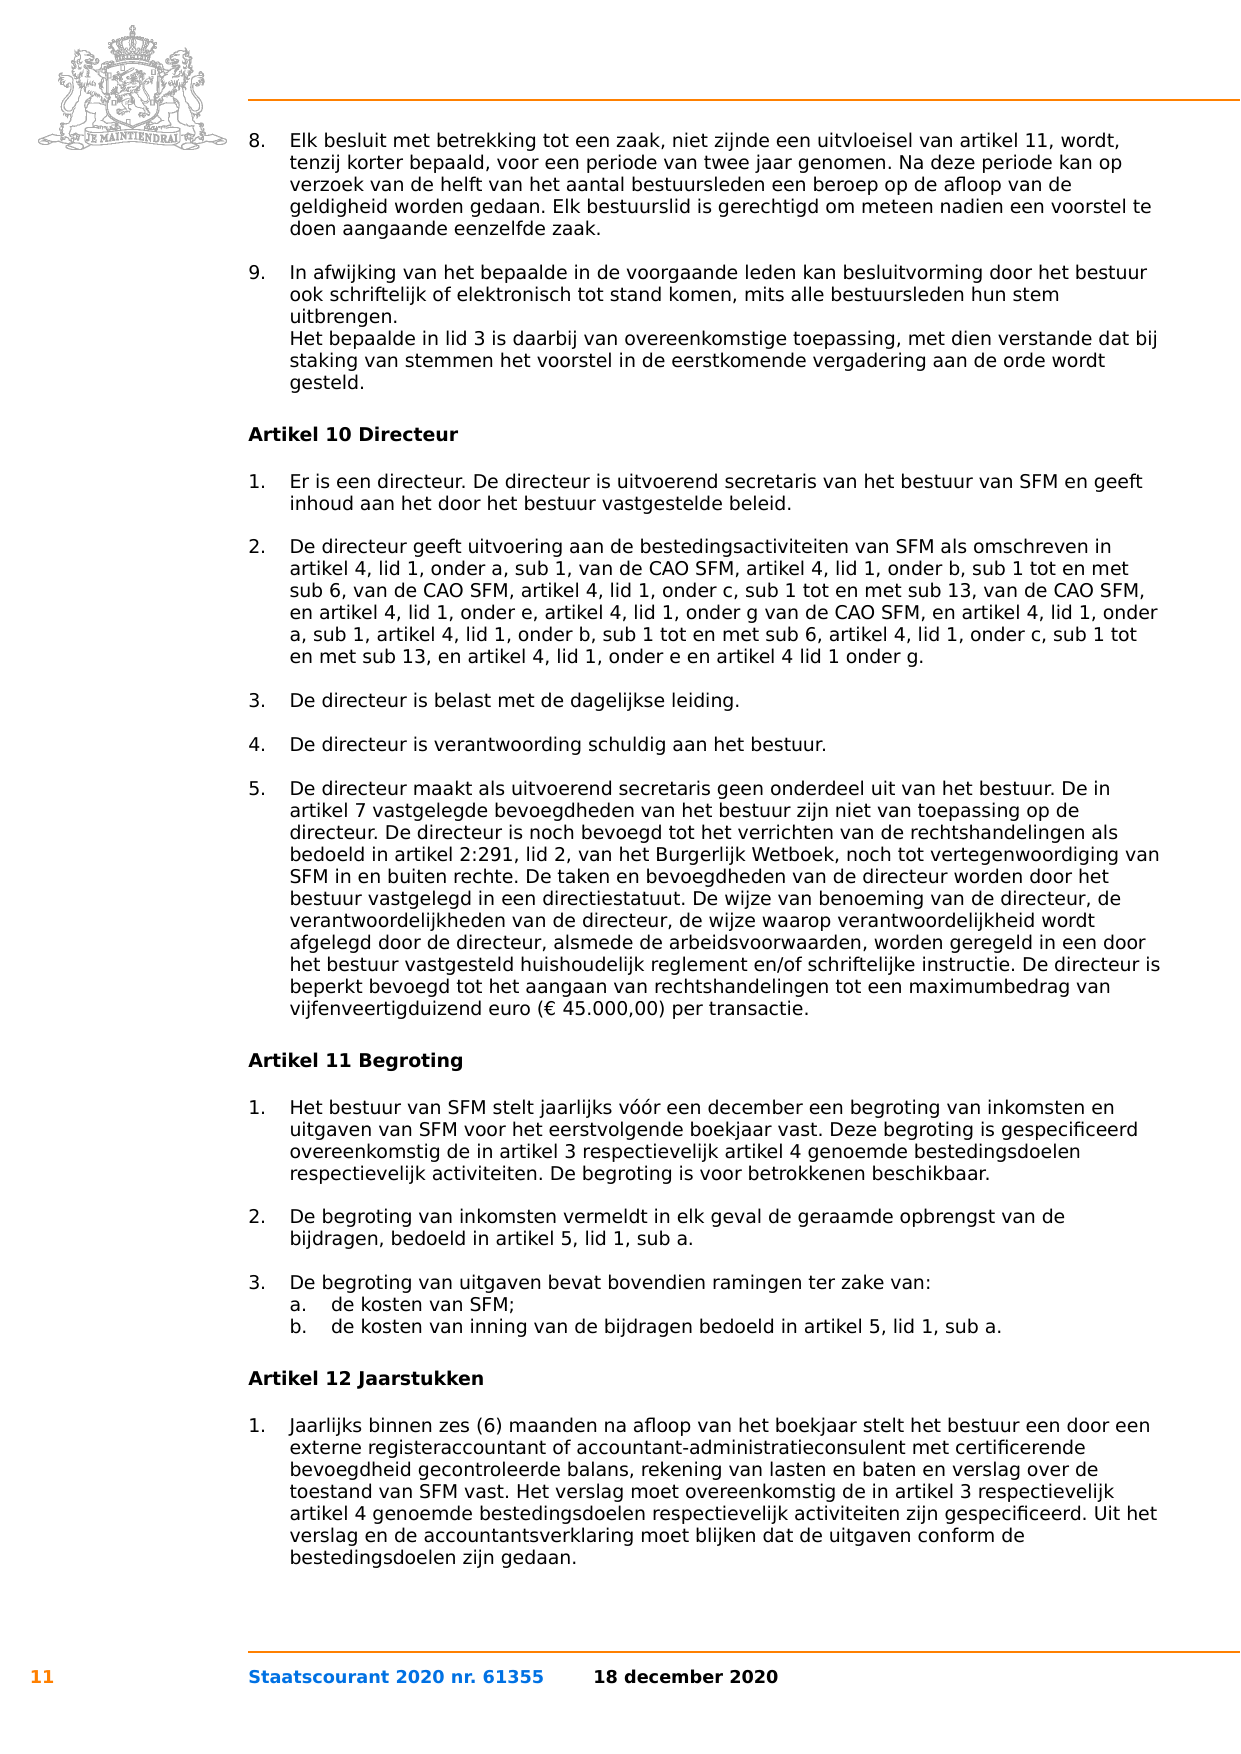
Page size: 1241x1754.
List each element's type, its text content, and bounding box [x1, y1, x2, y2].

text 5. De directeur maakt als uitvoerend secretaris geen onderdeel uit van het bestuur. De in artikel 7 vastgelegde bevoegdheden van het bestuur zijn niet van toepassing op de directeur. De directeur is noch bevoegd tot het verrichten van de rechtshandelingen als bedoeld in artikel 2:291, lid 2, van het Burgerlijk Wetboek, noch tot vertegenwoordiging van SFM in en buiten rechte. De taken en bevoegdheden van de directeur worden door het bestuur vastgelegd in een directiestatuut. De wijze van benoeming van de directeur, de verantwoordelijkheden van de directeur, de wijze waarop verantwoordelijkheid wordt afgelegd door de directeur, alsmede de arbeidsvoorwaarden, worden geregeld in een door het bestuur vastgesteld huishoudelijk reglement en/of schriftelijke instructie. De directeur is beperkt bevoegd tot het aangaan van rechtshandelingen tot een maximumbedrag van vijfenveertigduizend euro (€ 45.000,00) per transactie. [248, 778, 1163, 1019]
text 9. In afwijking van het bepaalde in de voorgaande leden kan besluitvorming door het bestuur ook schriftelijk of elektronisch tot stand komen, mits alle bestuursleden hun stem uitbrengen. [248, 262, 1163, 328]
subtitle Artikel 10 Directeur [248, 423, 1163, 446]
text 3. De begroting van uitgaven bevat bovendien ramingen ter zake van: [248, 1272, 1163, 1294]
text Het bepaalde in lid 3 is daarbij van overeenkomstige toepassing, met dien verstande dat bij staking van stemmen het voorstel in de eerstkomende vergadering aan de orde wordt gesteld. [289, 328, 1163, 393]
text 2. De directeur geeft uitvoering aan de bestedingsactiviteiten van SFM als omschreven in artikel 4, lid 1, onder a, sub 1, van de CAO SFM, artikel 4, lid 1, onder b, sub 1 tot en met sub 6, van de CAO SFM, artikel 4, lid 1, onder c, sub 1 tot en met sub 13, van de CAO SFM, en artikel 4, lid 1, onder e, artikel 4, lid 1, onder g van de CAO SFM, en artikel 4, lid 1, onder a, sub 1, artikel 4, lid 1, onder b, sub 1 tot en met sub 6, artikel 4, lid 1, onder c, sub 1 tot en met sub 13, en artikel 4, lid 1, onder e en artikel 4 lid 1 onder g. [248, 536, 1163, 668]
picture [38, 25, 227, 150]
text 1. Er is een directeur. De directeur is uitvoerend secretaris van het bestuur van SFM en geeft inhoud aan het door het bestuur vastgestelde beleid. [248, 471, 1163, 514]
text 1. Het bestuur van SFM stelt jaarlijks vóór een december een begroting van inkomsten en uitgaven van SFM voor het eerstvolgende boekjaar vast. Deze begroting is gespecificeerd overeenkomstig de in artikel 3 respectievelijk artikel 4 genoemde bestedingsdoelen respectievelijk activiteiten. De begroting is voor betrokkenen beschikbaar. [248, 1097, 1163, 1184]
text b. de kosten van inning van de bijdragen bedoeld in artikel 5, lid 1, sub a. [289, 1316, 1163, 1338]
text 2. De begroting van inkomsten vermeldt in elk geval de geraamde opbrengst van de bijdragen, bedoeld in artikel 5, lid 1, sub a. [248, 1206, 1163, 1250]
text 1. Jaarlijks binnen zes (6) maanden na afloop van het boekjaar stelt het bestuur een door een externe registeraccountant of accountant-administratieconsulent met certificerende bevoegdheid gecontroleerde balans, rekening van lasten en baten en verslag over de toestand van SFM vast. Het verslag moet overeenkomstig de in artikel 3 respectievelijk artikel 4 genoemde bestedingsdoelen respectievelijk activiteiten zijn gespecificeerd. Uit het verslag en de accountantsverklaring moet blijken dat de uitgaven conform de bestedingsdoelen zijn gedaan. [248, 1415, 1163, 1569]
text a. de kosten van SFM; [289, 1294, 1163, 1316]
subtitle Artikel 12 Jaarstukken [248, 1368, 1163, 1390]
text 8. Elk besluit met betrekking tot een zaak, niet zijnde een uitvloeisel van artikel 11, wordt, tenzij korter bepaald, voor een periode van twee jaar genomen. Na deze periode kan op verzoek van de helft van het aantal bestuursleden een beroep op de afloop van de geldigheid worden gedaan. Elk bestuurslid is gerechtigd om meteen nadien een voorstel te doen aangaande eenzelfde zaak. [248, 130, 1163, 240]
text 3. De directeur is belast met de dagelijkse leiding. [248, 690, 1163, 712]
text 4. De directeur is verantwoording schuldig aan het bestuur. [248, 734, 1163, 756]
subtitle Artikel 11 Begroting [248, 1049, 1163, 1072]
